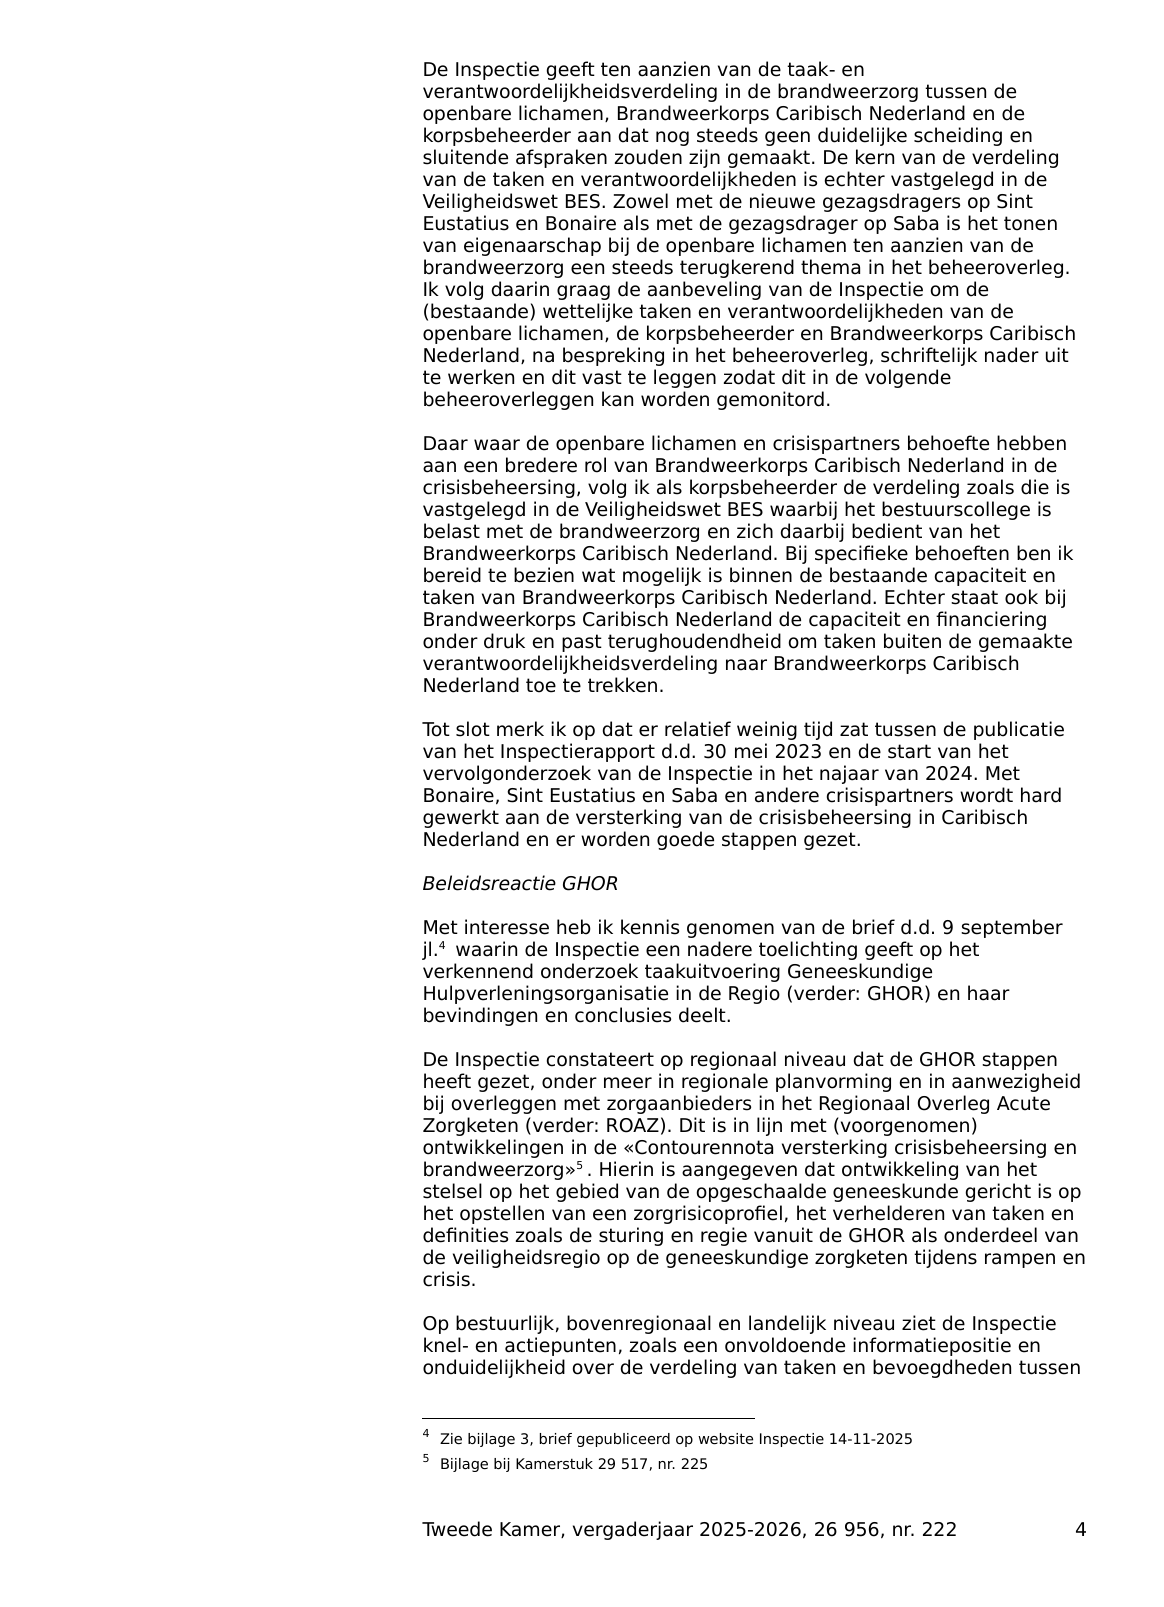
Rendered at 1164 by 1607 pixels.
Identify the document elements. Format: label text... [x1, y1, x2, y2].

text Zie bijlage 3, brief gepubliceerd op website Inspectie 14-11-2025 [422, 1427, 1087, 1449]
text De Inspectie geeft ten aanzien van de taak- en verantwoordelijkheidsverdeling in de brandweerzorg tussen de openbare lichamen, Brandweerkorps Caribisch Nederland en de korpsbeheerder aan dat nog steeds geen duidelijke scheiding en sluitende afspraken zouden zijn gemaakt. De kern van de verdeling van de taken en verantwoordelijkheden is echter vastgelegd in de Veiligheidswet BES. Zowel met de nieuwe gezagsdragers op Sint Eustatius en Bonaire als met de gezagsdrager op Saba is het tonen van eigenaarschap bij de openbare lichamen ten aanzien van de brandweerzorg een steeds terugkerend thema in het beheeroverleg. Ik volg daarin graag de aanbeveling van de Inspectie om de (bestaande) wettelijke taken en verantwoordelijkheden van de openbare lichamen, de korpsbeheerder en Brandweerkorps Caribisch Nederland, na bespreking in het beheeroverleg, schriftelijk nader uit te werken en dit vast te leggen zodat dit in de volgende beheeroverleggen kan worden gemonitord. [422, 59, 1087, 411]
subtitle Beleidsreactie GHOR [422, 873, 1087, 895]
text Tot slot merk ik op dat er relatief weinig tijd zat tussen de publicatie van het Inspectierapport d.d. 30 mei 2023 en de start van het vervolgonderzoek van de Inspectie in het najaar van 2024. Met Bonaire, Sint Eustatius en Saba en andere crisispartners wordt hard gewerkt aan de versterking van de crisisbeheersing in Caribisch Nederland en er worden goede stappen gezet. [422, 719, 1087, 851]
text Bijlage bij Kamerstuk 29 517, nr. 225 [422, 1452, 1087, 1474]
text Op bestuurlijk, bovenregionaal en landelijk niveau ziet de Inspectie knel- en actiepunten, zoals een onvoldoende informatiepositie en onduidelijkheid over de verdeling van taken en bevoegdheden tussen [422, 1313, 1087, 1379]
text Met interesse heb ik kennis genomen van de brief d.d. 9 september jl. waarin de Inspectie een nadere toelichting geeft op het verkennend onderzoek taakuitvoering Geneeskundige Hulpverleningsorganisatie in de Regio (verder: GHOR) en haar bevindingen en conclusies deelt. [422, 917, 1087, 1027]
text Daar waar de openbare lichamen en crisispartners behoefte hebben aan een bredere rol van Brandweerkorps Caribisch Nederland in de crisisbeheersing, volg ik als korpsbeheerder de verdeling zoals die is vastgelegd in de Veiligheidswet BES waarbij het bestuurscollege is belast met de brandweerzorg en zich daarbij bedient van het Brandweerkorps Caribisch Nederland. Bij specifieke behoeften ben ik bereid te bezien wat mogelijk is binnen de bestaande capaciteit en taken van Brandweerkorps Caribisch Nederland. Echter staat ook bij Brandweerkorps Caribisch Nederland de capaciteit en financiering onder druk en past terughoudendheid om taken buiten de gemaakte verantwoordelijkheidsverdeling naar Brandweerkorps Caribisch Nederland toe te trekken. [422, 433, 1087, 697]
text De Inspectie constateert op regionaal niveau dat de GHOR stappen heeft gezet, onder meer in regionale planvorming en in aanwezigheid bij overleggen met zorgaanbieders in het Regionaal Overleg Acute Zorgketen (verder: ROAZ). Dit is in lijn met (voorgenomen) ontwikkelingen in de «Contourennota versterking crisisbeheersing en brandweerzorg». Hierin is aangegeven dat ontwikkeling van het stelsel op het gebied van de opgeschaalde geneeskunde gericht is op het opstellen van een zorgrisicoprofiel, het verhelderen van taken en definities zoals de sturing en regie vanuit de GHOR als onderdeel van de veiligheidsregio op de geneeskundige zorgketen tijdens rampen en crisis. [422, 1049, 1087, 1291]
